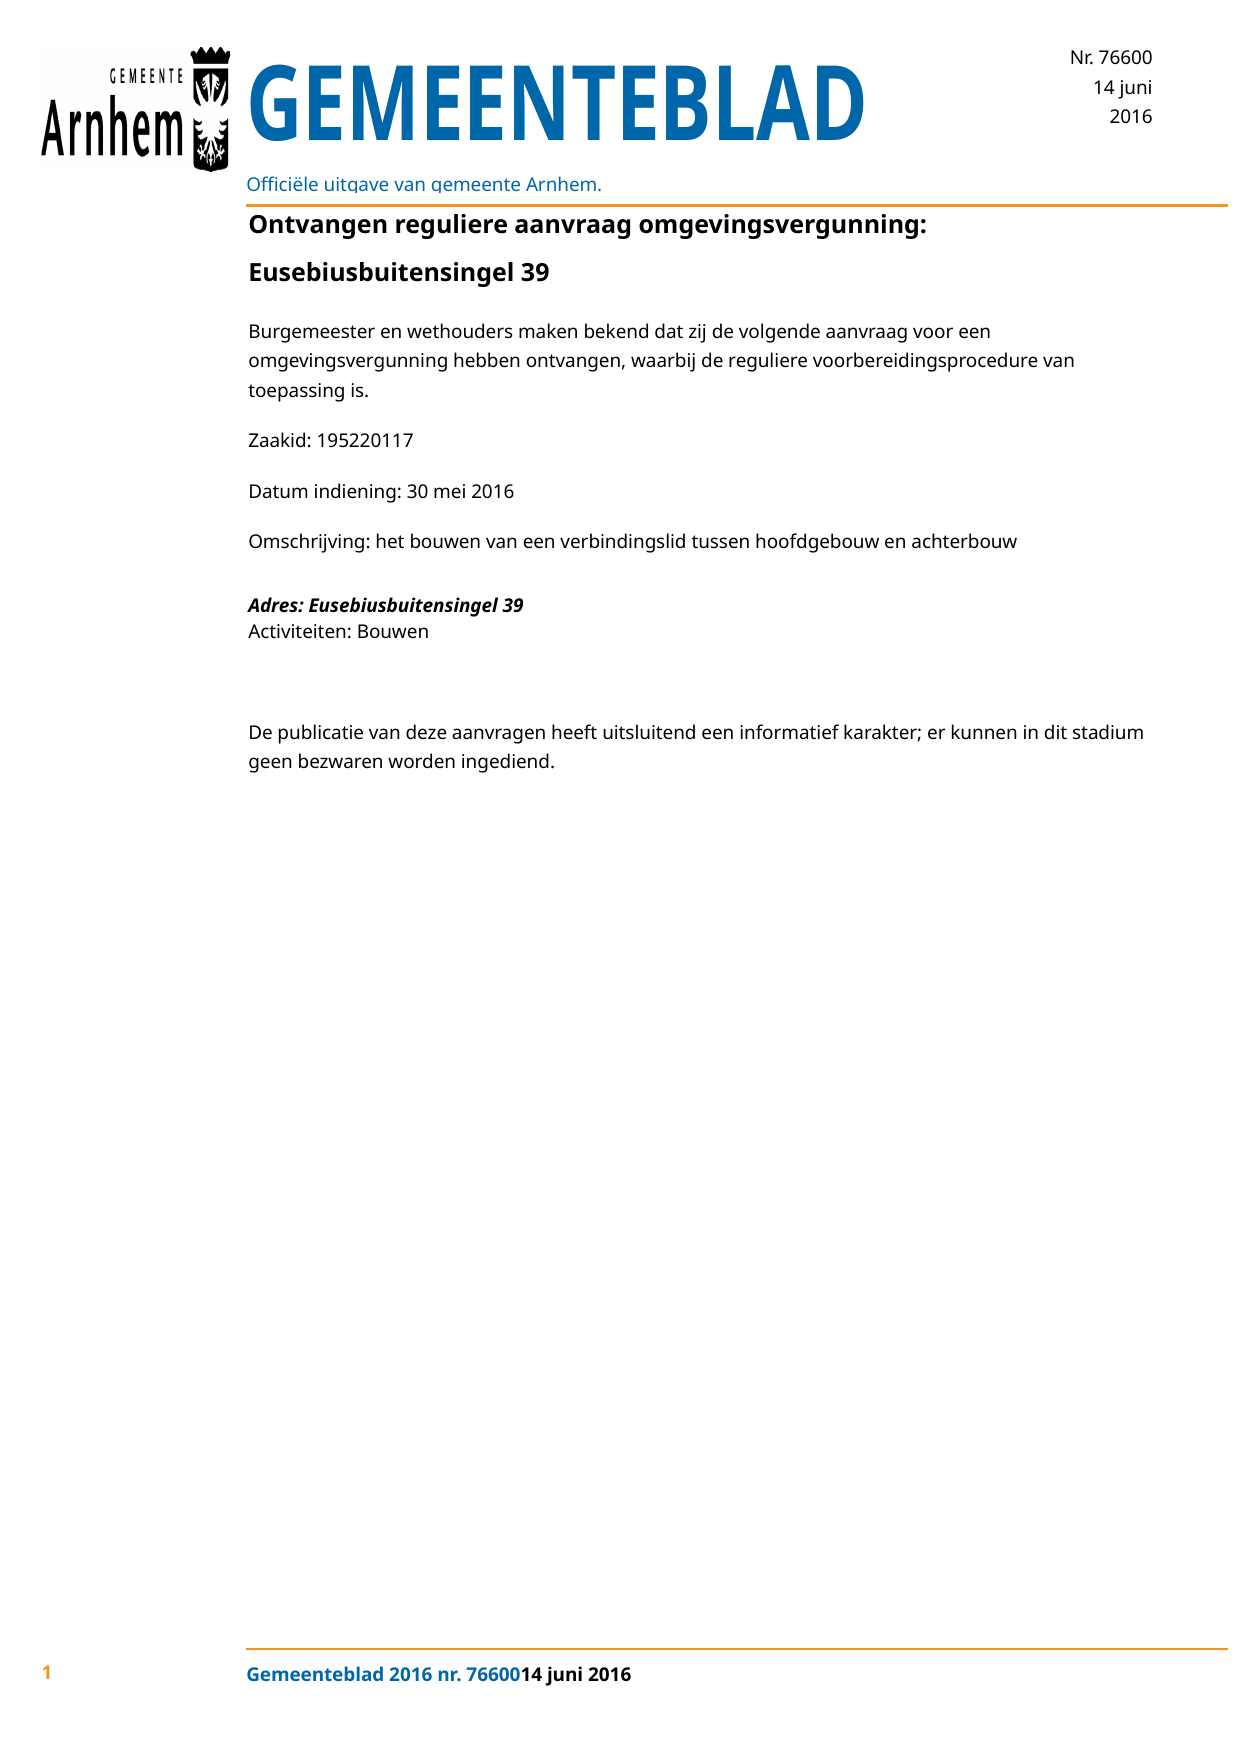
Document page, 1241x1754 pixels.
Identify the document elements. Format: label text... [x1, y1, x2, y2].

text Adres: Eusebiusbuitensingel 39 [248, 592, 1152, 618]
text Ontvangen reguliere aanvraag omgevingsvergunning: Eusebiusbuitensingel 39 [248, 207, 1152, 288]
text Zaakid: 195220117 [248, 427, 1152, 453]
picture [41, 47, 231, 172]
text Datum indiening: 30 mei 2016 [248, 478, 1152, 504]
text Burgemeester en wethouders maken bekend dat zij de volgende aanvraag voor een omgevingsvergunning hebben ontvangen, waarbij de reguliere voorbereidingsprocedure van toepassing is. [248, 318, 1152, 403]
text Omschrijving: het bouwen van een verbindingslid tussen hoofdgebouw en achterbouw [248, 528, 1152, 554]
text Activiteiten: Bouwen [248, 618, 1152, 644]
text De publicatie van deze aanvragen heeft uitsluitend een informatief karakter; er kunnen in dit stadium geen bezwaren worden ingediend. [248, 719, 1152, 774]
